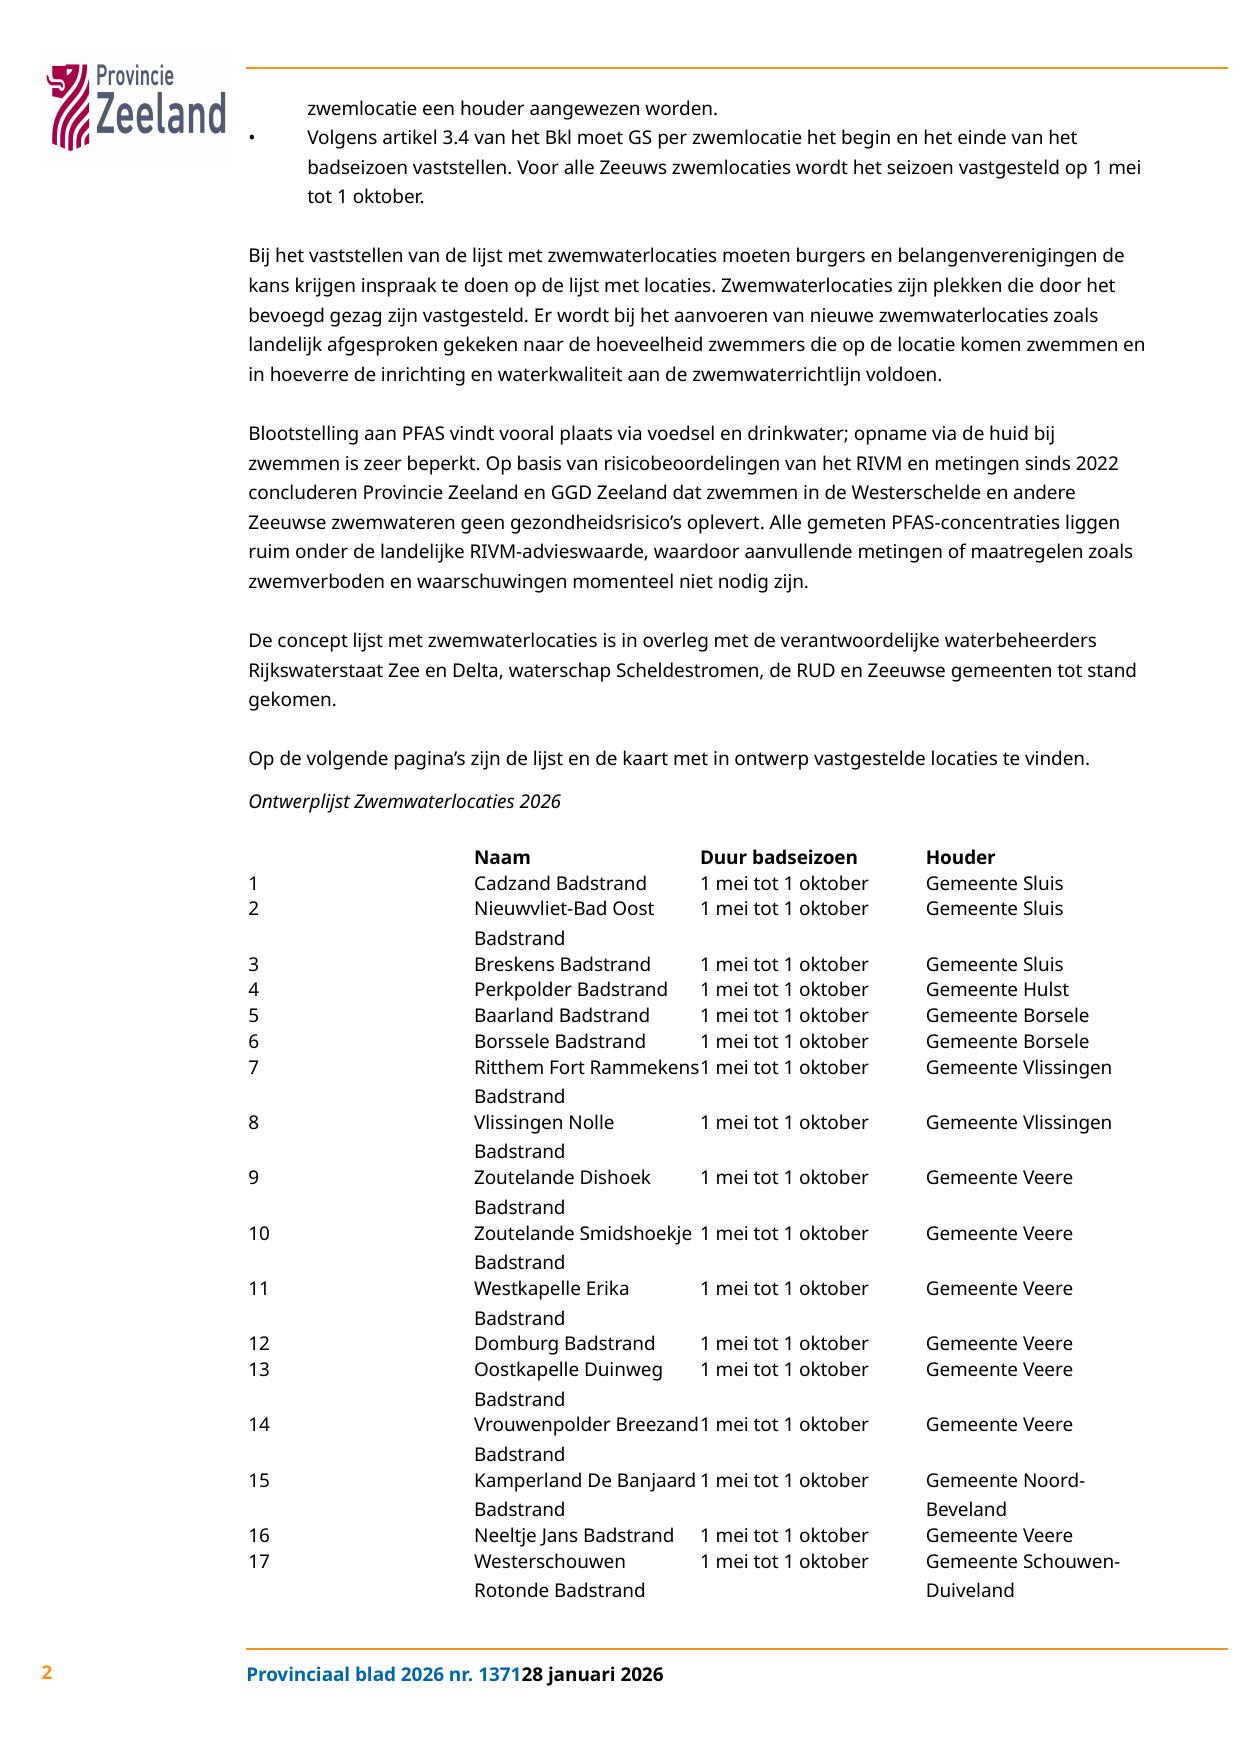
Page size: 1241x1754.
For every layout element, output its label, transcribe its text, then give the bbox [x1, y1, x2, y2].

table_cell Gemeente Veere [926, 1356, 1152, 1411]
table_header Naam [474, 844, 700, 870]
text Bij het vaststellen van de lijst met zwemwaterlocaties moeten burgers en belangenverenigingen de kans krijgen inspraak te doen op de lijst met locaties. Zwemwaterlocaties zijn plekken die door het bevoegd gezag zijn vastgesteld. Er wordt bij het aanvoeren van nieuwe zwemwaterlocaties zoals landelijk afgesproken gekeken naar de hoeveelheid zwemmers die op de locatie komen zwemmen en in hoeverre de inrichting en waterkwaliteit aan de zwemwaterrichtlijn voldoen. [248, 243, 1152, 387]
table_cell Gemeente Veere [926, 1165, 1152, 1220]
table_cell 1 mei tot 1 oktober [700, 951, 926, 977]
list zwemlocatie een houder aangewezen worden. [248, 95, 1152, 121]
table_cell Zoutelande Smidshoekje Badstrand [474, 1220, 700, 1275]
table_cell Gemeente Borsele [926, 1028, 1152, 1054]
table_cell Gemeente Sluis [926, 870, 1152, 896]
table_cell 15 [248, 1467, 474, 1522]
table_cell 4 [248, 977, 474, 1002]
table_cell 1 mei tot 1 oktober [700, 1522, 926, 1548]
table_cell 1 mei tot 1 oktober [700, 1411, 926, 1467]
table_cell Gemeente Vlissingen [926, 1054, 1152, 1109]
table_cell Gemeente Sluis [926, 951, 1152, 977]
text Op de volgende pagina’s zijn de lijst en de kaart met in ontwerp vastgestelde locaties te vinden. [248, 746, 1152, 771]
text Blootstelling aan PFAS vindt vooral plaats via voedsel en drinkwater; opname via de huid bij zwemmen is zeer beperkt. Op basis van risicobeoordelingen van het RIVM en metingen sinds 2022 concluderen Provincie Zeeland en GGD Zeeland dat zwemmen in de Westerschelde en andere Zeeuwse zwemwateren geen gezondheidsrisico’s oplevert. Alle gemeten PFAS-concentraties liggen ruim onder de landelijke RIVM-advieswaarde, waardoor aanvullende metingen of maatregelen zoals zwemverboden en waarschuwingen momenteel niet nodig zijn. [248, 420, 1152, 594]
table_cell Vrouwenpolder Breezand Badstrand [474, 1411, 700, 1467]
table_cell 3 [248, 951, 474, 977]
table_cell 10 [248, 1220, 474, 1275]
table_cell 7 [248, 1054, 474, 1109]
table_cell Gemeente Vlissingen [926, 1109, 1152, 1164]
table_cell Gemeente Veere [926, 1411, 1152, 1467]
table_cell Gemeente Sluis [926, 896, 1152, 951]
table_cell 1 mei tot 1 oktober [700, 977, 926, 1002]
table_cell Baarland Badstrand [474, 1003, 700, 1028]
picture [41, 47, 231, 172]
table_cell Gemeente Veere [926, 1220, 1152, 1275]
table_cell 11 [248, 1275, 474, 1330]
table_cell Gemeente Noord-Beveland [926, 1467, 1152, 1522]
list Volgens artikel 3.4 van het Bkl moet GS per zwemlocatie het begin en het einde van het badseizoen vaststellen. Voor alle Zeeuws zwemlocaties wordt het seizoen vastgesteld op 1 mei tot 1 oktober. [248, 124, 1152, 209]
table_cell Kamperland De Banjaard Badstrand [474, 1467, 700, 1522]
table_cell Gemeente Borsele [926, 1003, 1152, 1028]
table_cell 13 [248, 1356, 474, 1411]
table_cell Gemeente Veere [926, 1330, 1152, 1356]
table_header Houder [926, 844, 1152, 870]
table_cell 1 mei tot 1 oktober [700, 1028, 926, 1054]
table_cell Ritthem Fort Rammekens Badstrand [474, 1054, 700, 1109]
table_cell Borssele Badstrand [474, 1028, 700, 1054]
table_cell 14 [248, 1411, 474, 1467]
table_cell 16 [248, 1522, 474, 1548]
table_cell Oostkapelle Duinweg Badstrand [474, 1356, 700, 1411]
table_cell Gemeente Hulst [926, 977, 1152, 1002]
table_cell 1 mei tot 1 oktober [700, 1548, 926, 1603]
table_cell 1 [248, 870, 474, 896]
table_cell Neeltje Jans Badstrand [474, 1522, 700, 1548]
table_cell 1 mei tot 1 oktober [700, 1330, 926, 1356]
table_cell Gemeente Veere [926, 1275, 1152, 1330]
table_cell Gemeente Veere [926, 1522, 1152, 1548]
table_cell 1 mei tot 1 oktober [700, 1275, 926, 1330]
table_cell Breskens Badstrand [474, 951, 700, 977]
text Ontwerplijst Zwemwaterlocaties 2026 [248, 789, 1152, 814]
table_cell 1 mei tot 1 oktober [700, 1356, 926, 1411]
table_cell 6 [248, 1028, 474, 1054]
table_cell 1 mei tot 1 oktober [700, 1165, 926, 1220]
table_cell Westkapelle Erika Badstrand [474, 1275, 700, 1330]
table_cell 2 [248, 896, 474, 951]
table_cell 1 mei tot 1 oktober [700, 1467, 926, 1522]
table_cell Zoutelande Dishoek Badstrand [474, 1165, 700, 1220]
table_cell Westerschouwen Rotonde Badstrand [474, 1548, 700, 1603]
table_header [248, 844, 474, 870]
table_cell 1 mei tot 1 oktober [700, 1220, 926, 1275]
table_cell Vlissingen Nolle Badstrand [474, 1109, 700, 1164]
table_cell 1 mei tot 1 oktober [700, 1054, 926, 1109]
table_cell 9 [248, 1165, 474, 1220]
table_cell 1 mei tot 1 oktober [700, 1003, 926, 1028]
table_cell Cadzand Badstrand [474, 870, 700, 896]
table_cell Domburg Badstrand [474, 1330, 700, 1356]
table_cell 1 mei tot 1 oktober [700, 870, 926, 896]
table_cell Nieuwvliet-Bad Oost Badstrand [474, 896, 700, 951]
table_cell 1 mei tot 1 oktober [700, 1109, 926, 1164]
table_cell Gemeente Schouwen-Duiveland [926, 1548, 1152, 1603]
text De concept lijst met zwemwaterlocaties is in overleg met de verantwoordelijke waterbeheerders Rijkswaterstaat Zee en Delta, waterschap Scheldestromen, de RUD en Zeeuwse gemeenten tot stand gekomen. [248, 627, 1152, 712]
table_cell 5 [248, 1003, 474, 1028]
table_header Duur badseizoen [700, 844, 926, 870]
table_cell 17 [248, 1548, 474, 1603]
table_cell 1 mei tot 1 oktober [700, 896, 926, 951]
table_cell 12 [248, 1330, 474, 1356]
table_cell Perkpolder Badstrand [474, 977, 700, 1002]
table_cell 8 [248, 1109, 474, 1164]
